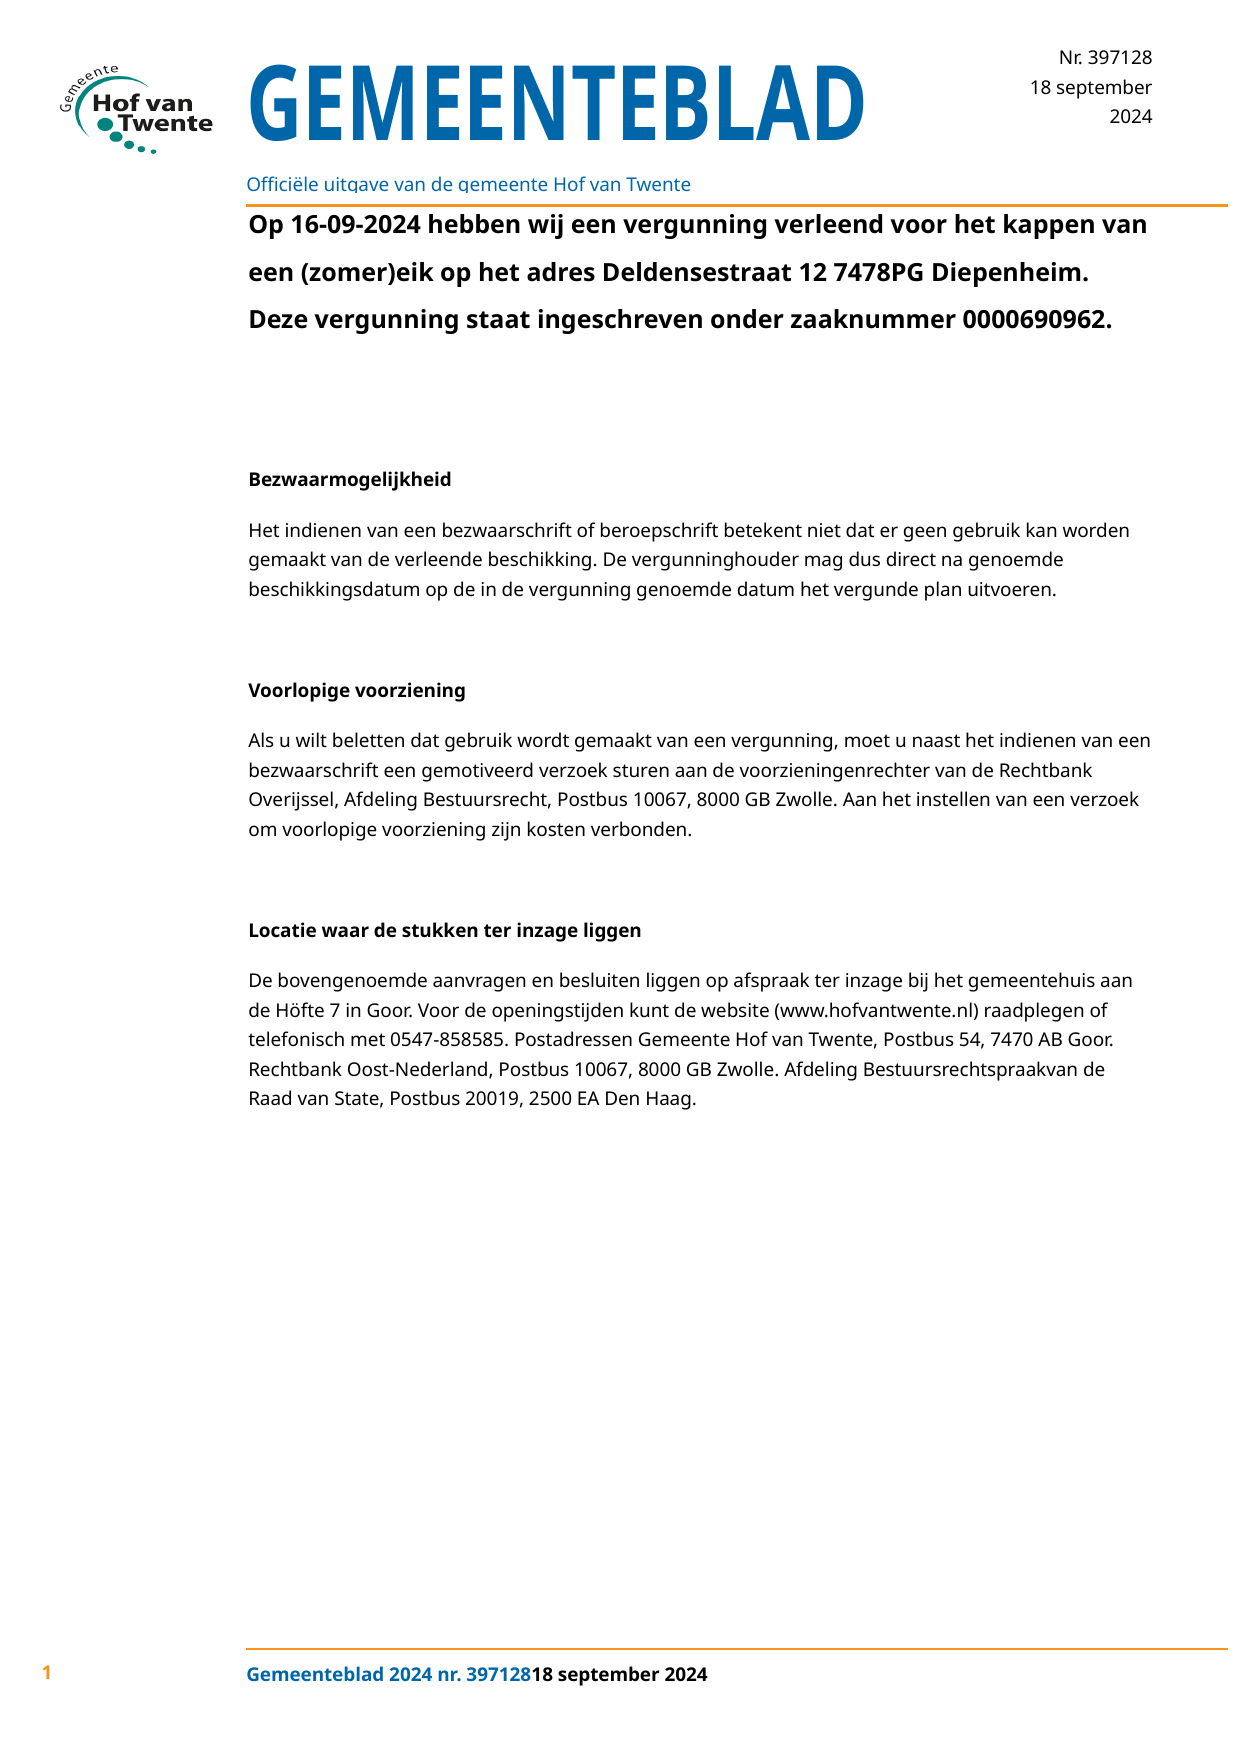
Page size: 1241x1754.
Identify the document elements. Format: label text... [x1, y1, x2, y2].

text Als u wilt beletten dat gebruik wordt gemaakt van een vergunning, moet u naast het indienen van een bezwaarschrift een gemotiveerd verzoek sturen aan de voorzieningenrechter van de Rechtbank Overijssel, Afdeling Bestuursrecht, Postbus 10067, 8000 GB Zwolle. Aan het instellen van een verzoek om voorlopige voorziening zijn kosten verbonden. [248, 727, 1152, 842]
text Bezwaarmogelijkheid [248, 466, 1152, 492]
text Voorlopige voorziening [248, 677, 1152, 702]
picture [41, 47, 231, 172]
text Het indienen van een bezwaarschrift of beroepschrift betekent niet dat er geen gebruik kan worden gemaakt van de verleende beschikking. De vergunninghouder mag dus direct na genoemde beschikkingsdatum op de in de vergunning genoemde datum het vergunde plan uitvoeren. [248, 517, 1152, 602]
text De bovengenoemde aanvragen en besluiten liggen op afspraak ter inzage bij het gemeentehuis aan de Höfte 7 in Goor. Voor de openingstijden kunt de website (www.hofvantwente.nl) raadplegen of telefonisch met 0547-858585. Postadressen Gemeente Hof van Twente, Postbus 54, 7470 AB Goor. Rechtbank Oost-Nederland, Postbus 10067, 8000 GB Zwolle. Afdeling Bestuursrechtspraakvan de Raad van State, Postbus 20019, 2500 EA Den Haag. [248, 967, 1152, 1111]
text Locatie waar de stukken ter inzage liggen [248, 917, 1152, 942]
text Op 16-09-2024 hebben wij een vergunning verleend voor het kappen van een (zomer)eik op het adres Deldensestraat 12 7478PG Diepenheim. Deze vergunning staat ingeschreven onder zaaknummer 0000690962. [248, 207, 1152, 336]
